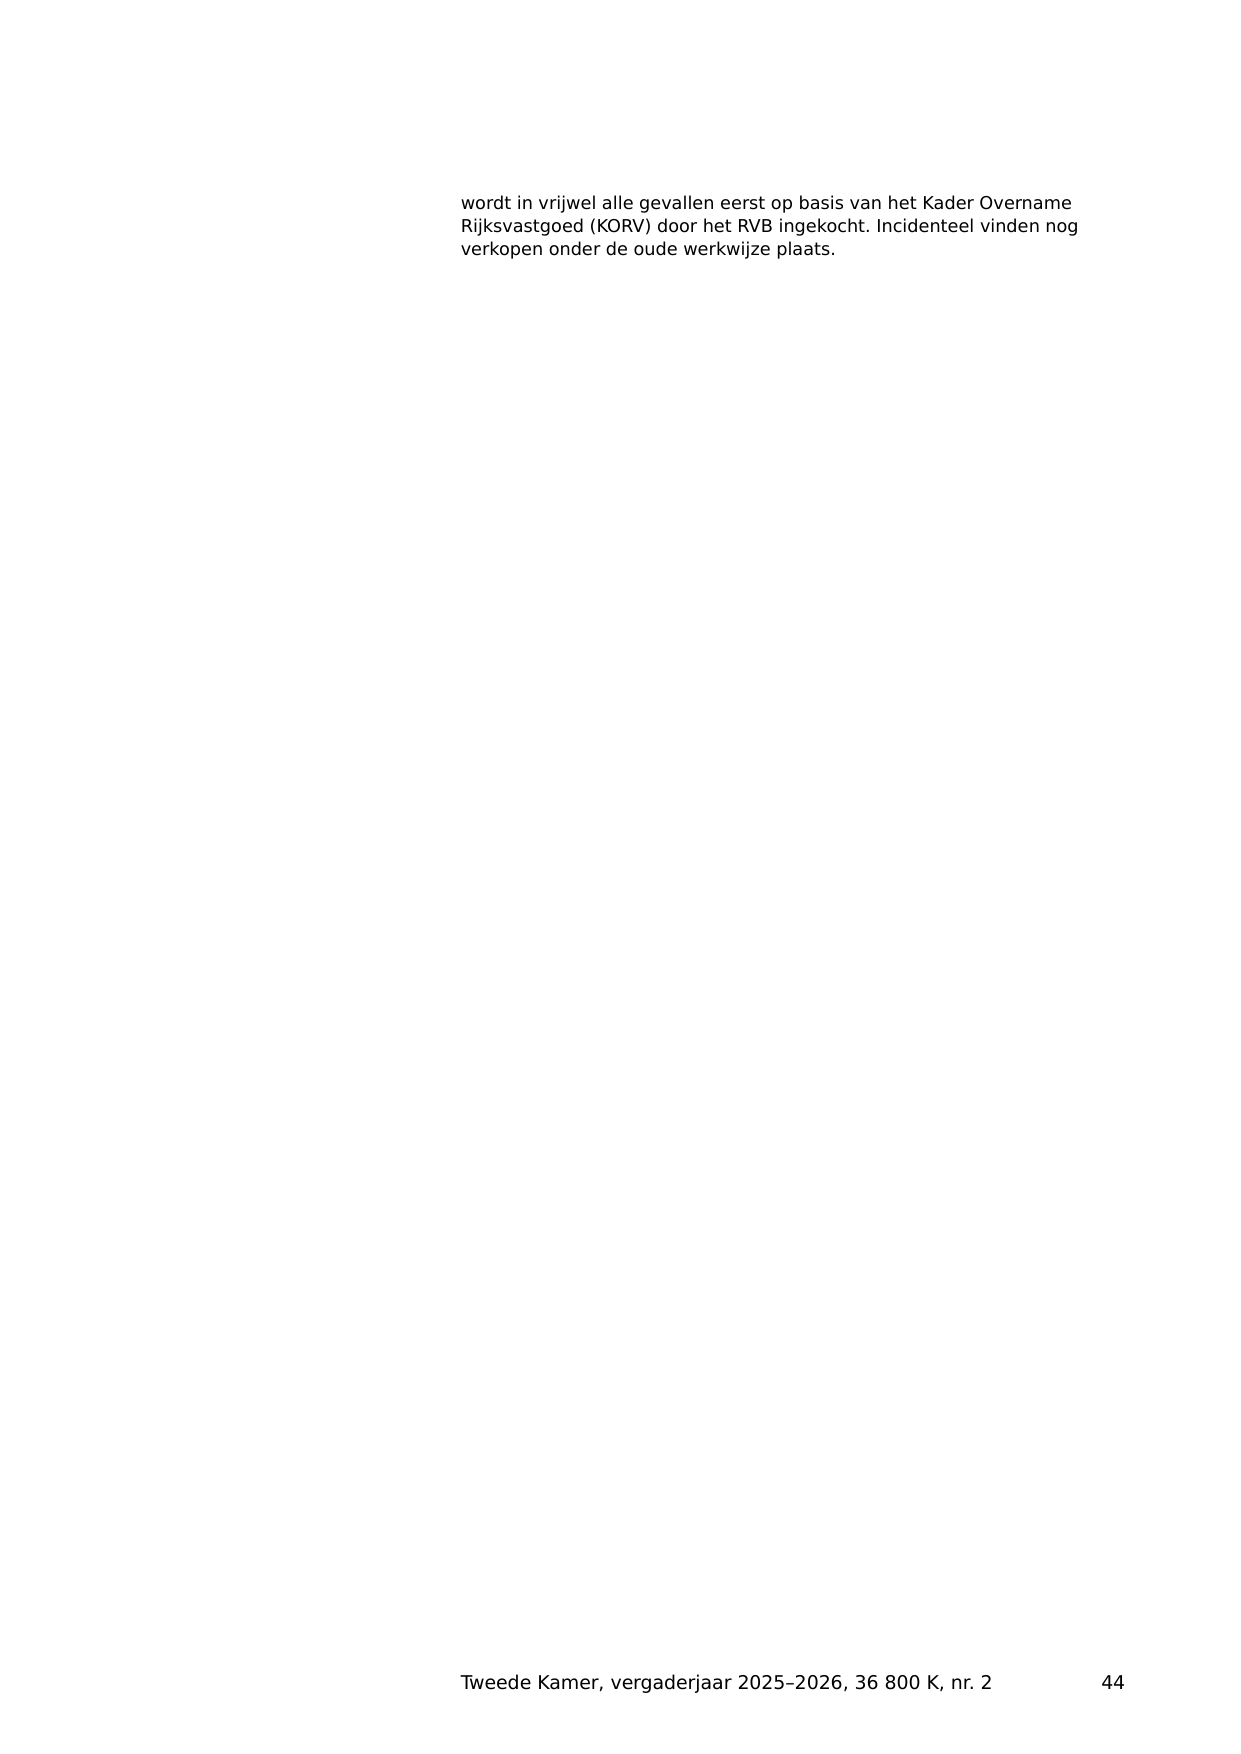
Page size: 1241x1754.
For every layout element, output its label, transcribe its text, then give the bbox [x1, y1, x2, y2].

text wordt in vrĳwel alle gevallen eerst op basis van het Kader Overname Rĳksvastgoed (KORV) door het RVB ingekocht. Incidenteel vinden nog verkopen onder de oude werkwĳze plaats. [461, 191, 1125, 259]
